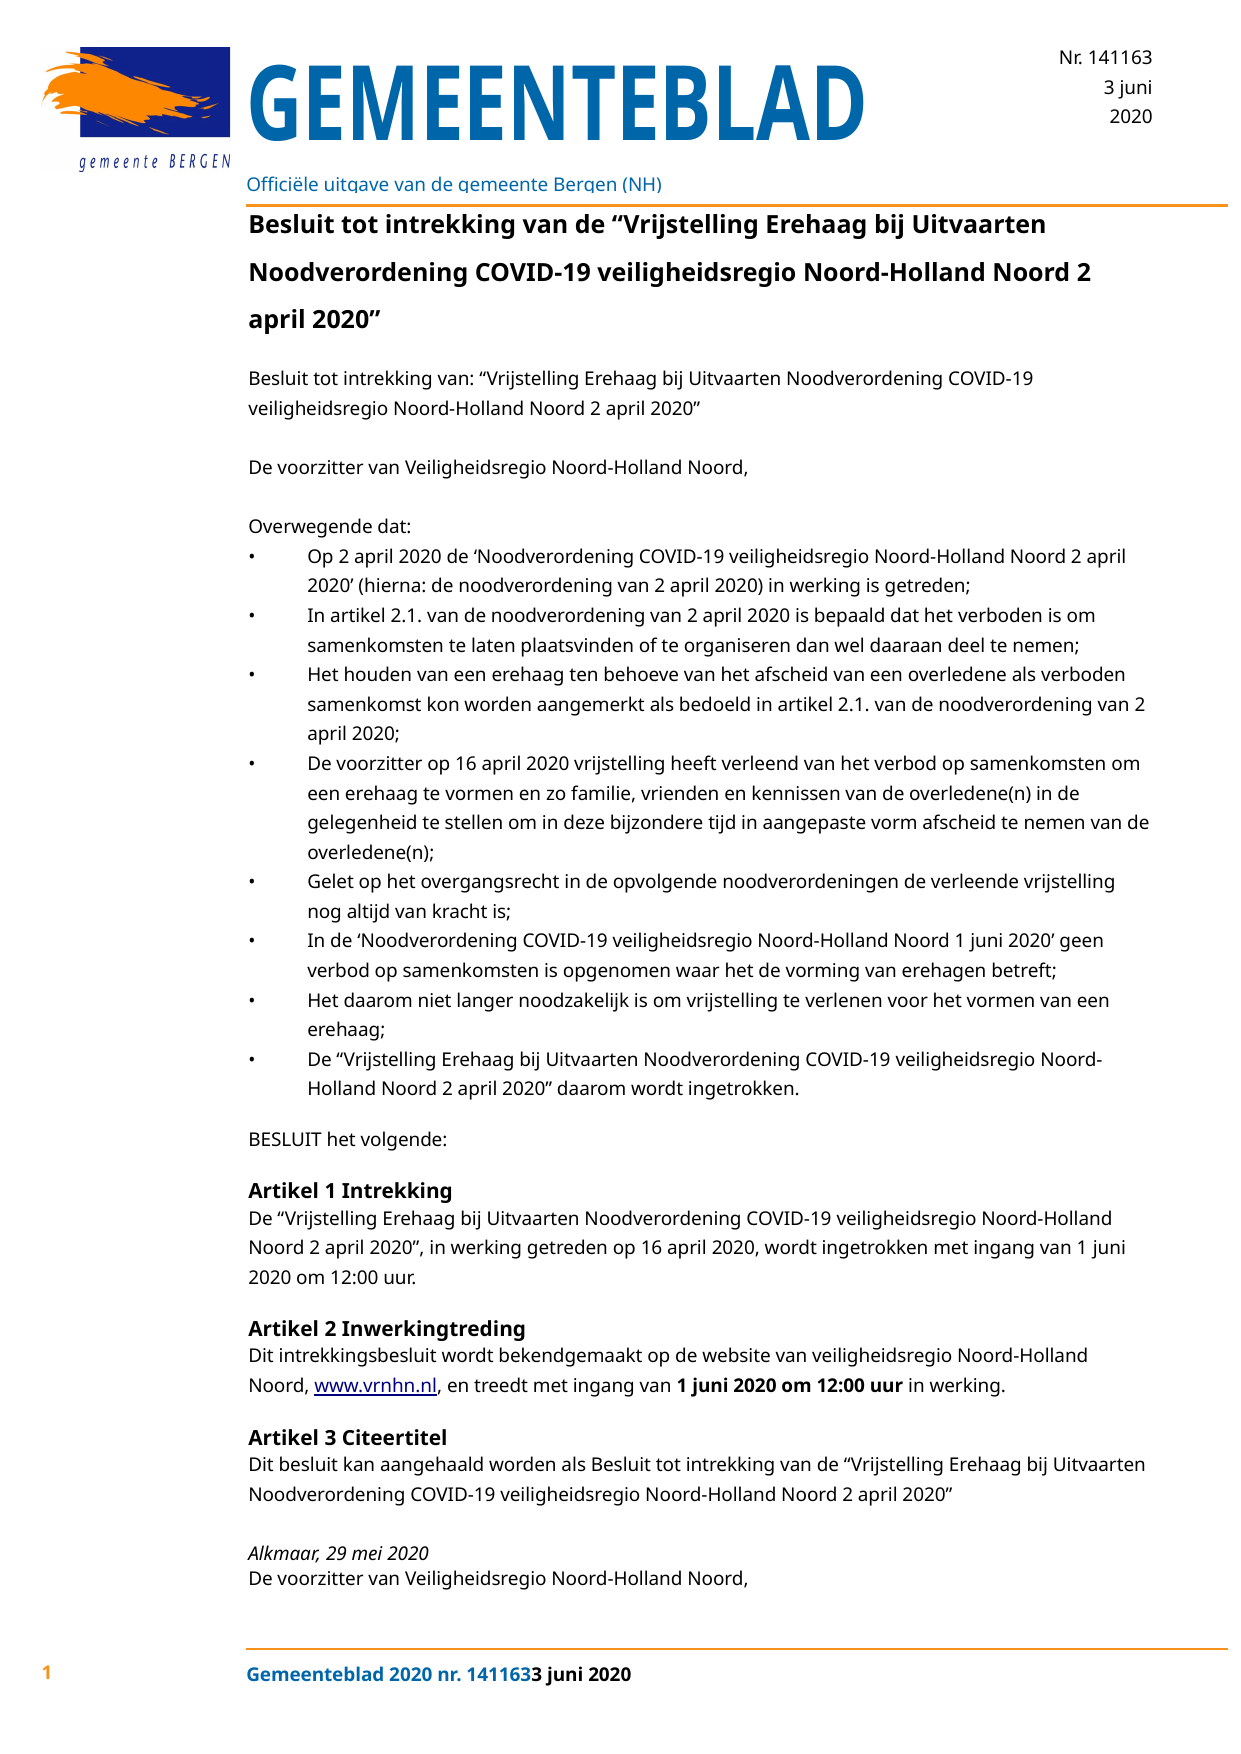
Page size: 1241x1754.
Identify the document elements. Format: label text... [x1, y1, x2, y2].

text Artikel 3 Citeertitel [248, 1423, 1152, 1451]
text Besluit tot intrekking van: “Vrijstelling Erehaag bij Uitvaarten Noodverordening COVID-19 veiligheidsregio Noord-Holland Noord 2 april 2020” [248, 366, 1152, 421]
list Het daarom niet langer noodzakelijk is om vrijstelling te verlenen voor het vormen van een erehaag; [248, 987, 1152, 1042]
text De “Vrijstelling Erehaag bij Uitvaarten Noodverordening COVID-19 veiligheidsregio Noord-Holland Noord 2 april 2020”, in werking getreden op 16 april 2020, wordt ingetrokken met ingang van 1 juni 2020 om 12:00 uur. [248, 1205, 1152, 1289]
list De “Vrijstelling Erehaag bij Uitvaarten Noodverordening COVID-19 veiligheidsregio Noord-Holland Noord 2 april 2020” daarom wordt ingetrokken. [248, 1046, 1152, 1101]
picture [41, 47, 231, 172]
text Alkmaar, 29 mei 2020 [248, 1540, 1152, 1566]
list Gelet op het overgangsrecht in de opvolgende noodverordeningen de verleende vrijstelling nog altijd van kracht is; [248, 868, 1152, 924]
text Dit intrekkingsbesluit wordt bekendgemaakt op de website van veiligheidsregio Noord-Holland Noord, www.vrnhn.nl, en treedt met ingang van 1 juni 2020 om 12:00 uur in werking. [248, 1343, 1152, 1398]
text Besluit tot intrekking van de “Vrijstelling Erehaag bij Uitvaarten Noodverordening COVID-19 veiligheidsregio Noord-Holland Noord 2 april 2020” [248, 207, 1152, 336]
text BESLUIT het volgende: [248, 1126, 1152, 1152]
text Dit besluit kan aangehaald worden als Besluit tot intrekking van de “Vrijstelling Erehaag bij Uitvaarten Noodverordening COVID-19 veiligheidsregio Noord-Holland Noord 2 april 2020” [248, 1451, 1152, 1506]
list Het houden van een erehaag ten behoeve van het afscheid van een overledene als verboden samenkomst kon worden aangemerkt als bedoeld in artikel 2.1. van de noodverordening van 2 april 2020; [248, 661, 1152, 746]
text De voorzitter van Veiligheidsregio Noord-Holland Noord, [248, 1566, 1152, 1591]
list De voorzitter op 16 april 2020 vrijstelling heeft verleend van het verbod op samenkomsten om een erehaag te vormen en zo familie, vrienden en kennissen van de overledene(n) in de gelegenheid te stellen om in deze bijzondere tijd in aangepaste vorm afscheid te nemen van de overledene(n); [248, 750, 1152, 864]
text Artikel 2 Inwerkingtreding [248, 1314, 1152, 1343]
list Op 2 april 2020 de ‘Noodverordening COVID-19 veiligheidsregio Noord-Holland Noord 2 april 2020’ (hierna: de noodverordening van 2 april 2020) in werking is getreden; [248, 543, 1152, 598]
text Artikel 1 Intrekking [248, 1176, 1152, 1205]
list In artikel 2.1. van de noodverordening van 2 april 2020 is bepaald dat het verboden is om samenkomsten te laten plaatsvinden of te organiseren dan wel daaraan deel te nemen; [248, 602, 1152, 657]
text De voorzitter van Veiligheidsregio Noord-Holland Noord, [248, 454, 1152, 480]
list In de ‘Noodverordening COVID-19 veiligheidsregio Noord-Holland Noord 1 juni 2020’ geen verbod op samenkomsten is opgenomen waar het de vorming van erehagen betreft; [248, 928, 1152, 983]
text Overwegende dat: [248, 513, 1152, 539]
